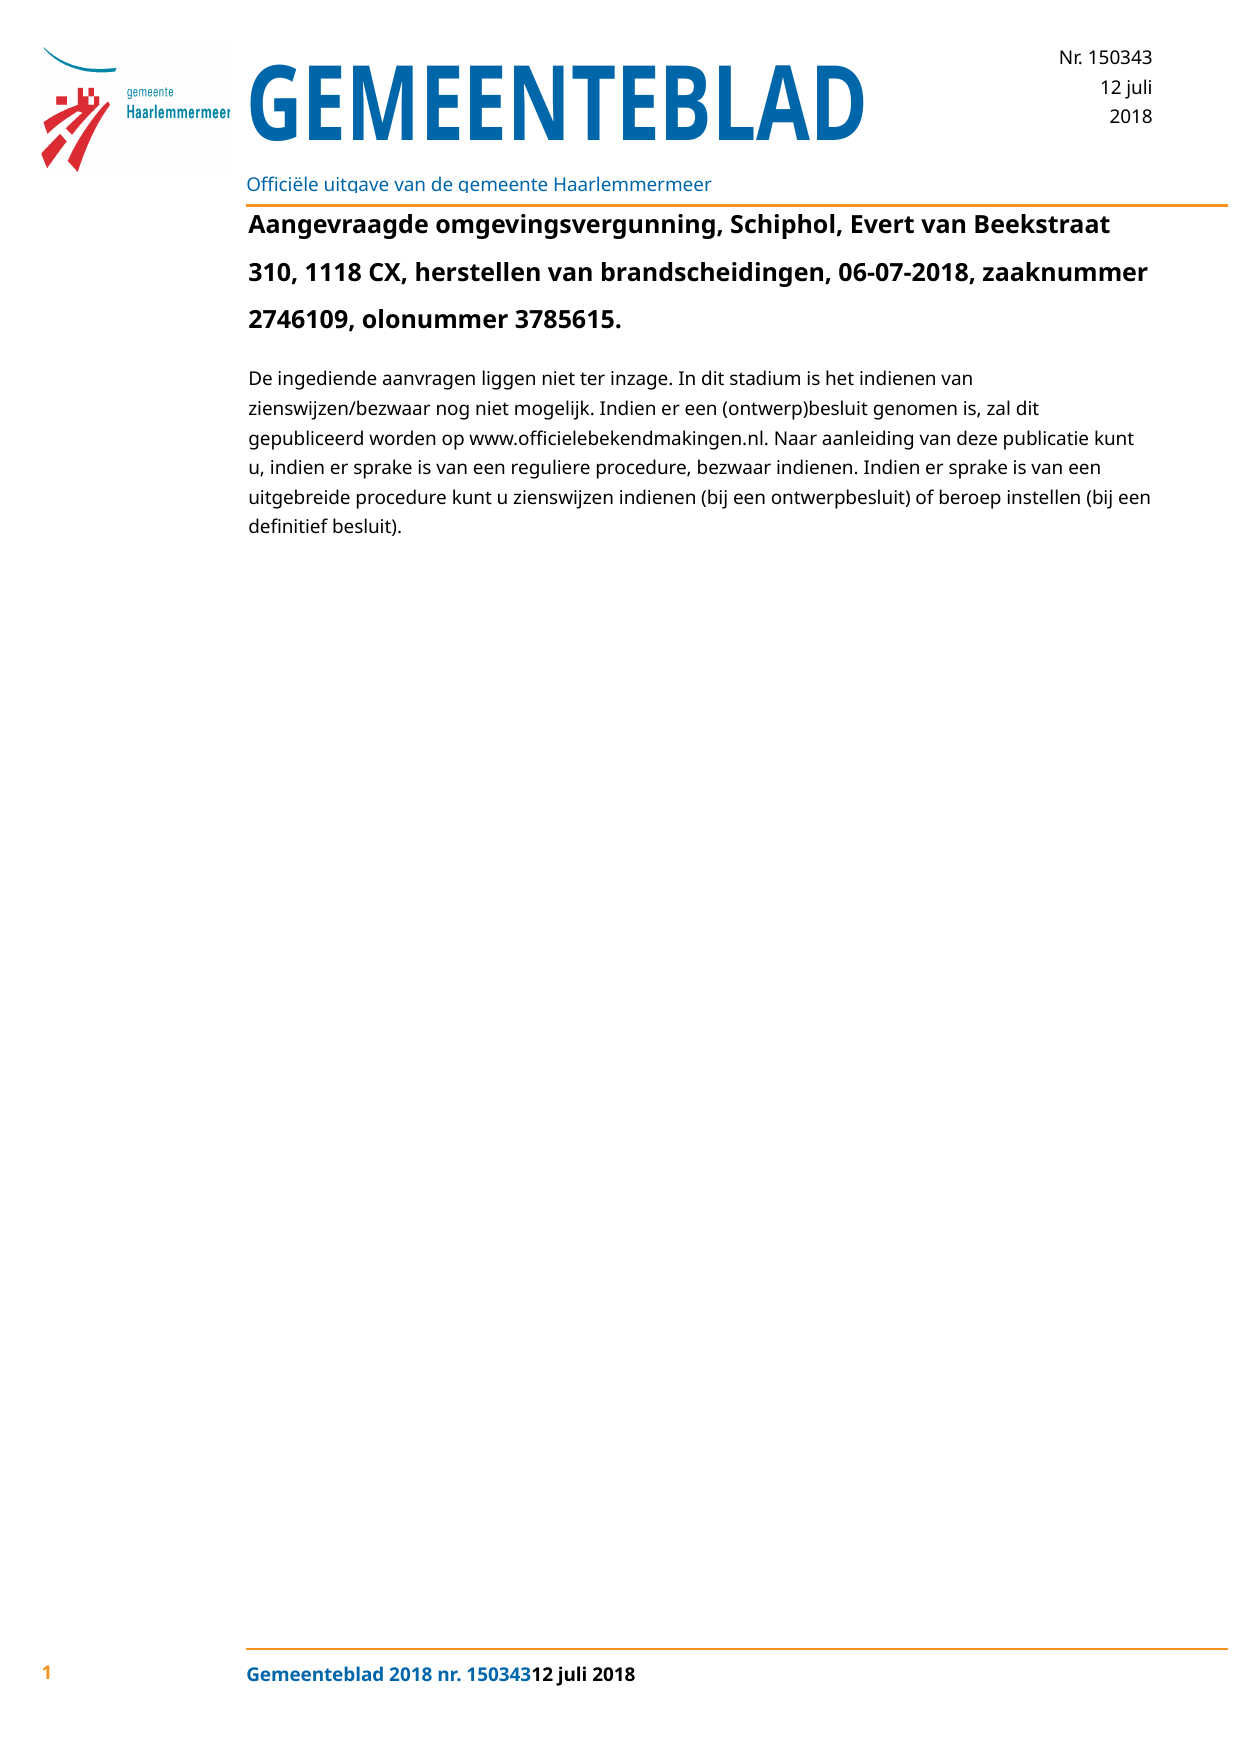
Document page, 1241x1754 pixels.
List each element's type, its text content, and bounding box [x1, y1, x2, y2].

text Aangevraagde omgevingsvergunning, Schiphol, Evert van Beekstraat 310, 1118 CX, herstellen van brandscheidingen, 06-07-2018, zaaknummer 2746109, olonummer 3785615. [248, 207, 1152, 336]
text De ingediende aanvragen liggen niet ter inzage. In dit stadium is het indienen van zienswijzen/bezwaar nog niet mogelijk. Indien er een (ontwerp)besluit genomen is, zal dit gepubliceerd worden op www.officielebekendmakingen.nl. Naar aanleiding van deze publicatie kunt u, indien er sprake is van een reguliere procedure, bezwaar indienen. Indien er sprake is van een uitgebreide procedure kunt u zienswijzen indienen (bij een ontwerpbesluit) of beroep instellen (bij een definitief besluit). [248, 366, 1152, 539]
picture [41, 47, 231, 172]
